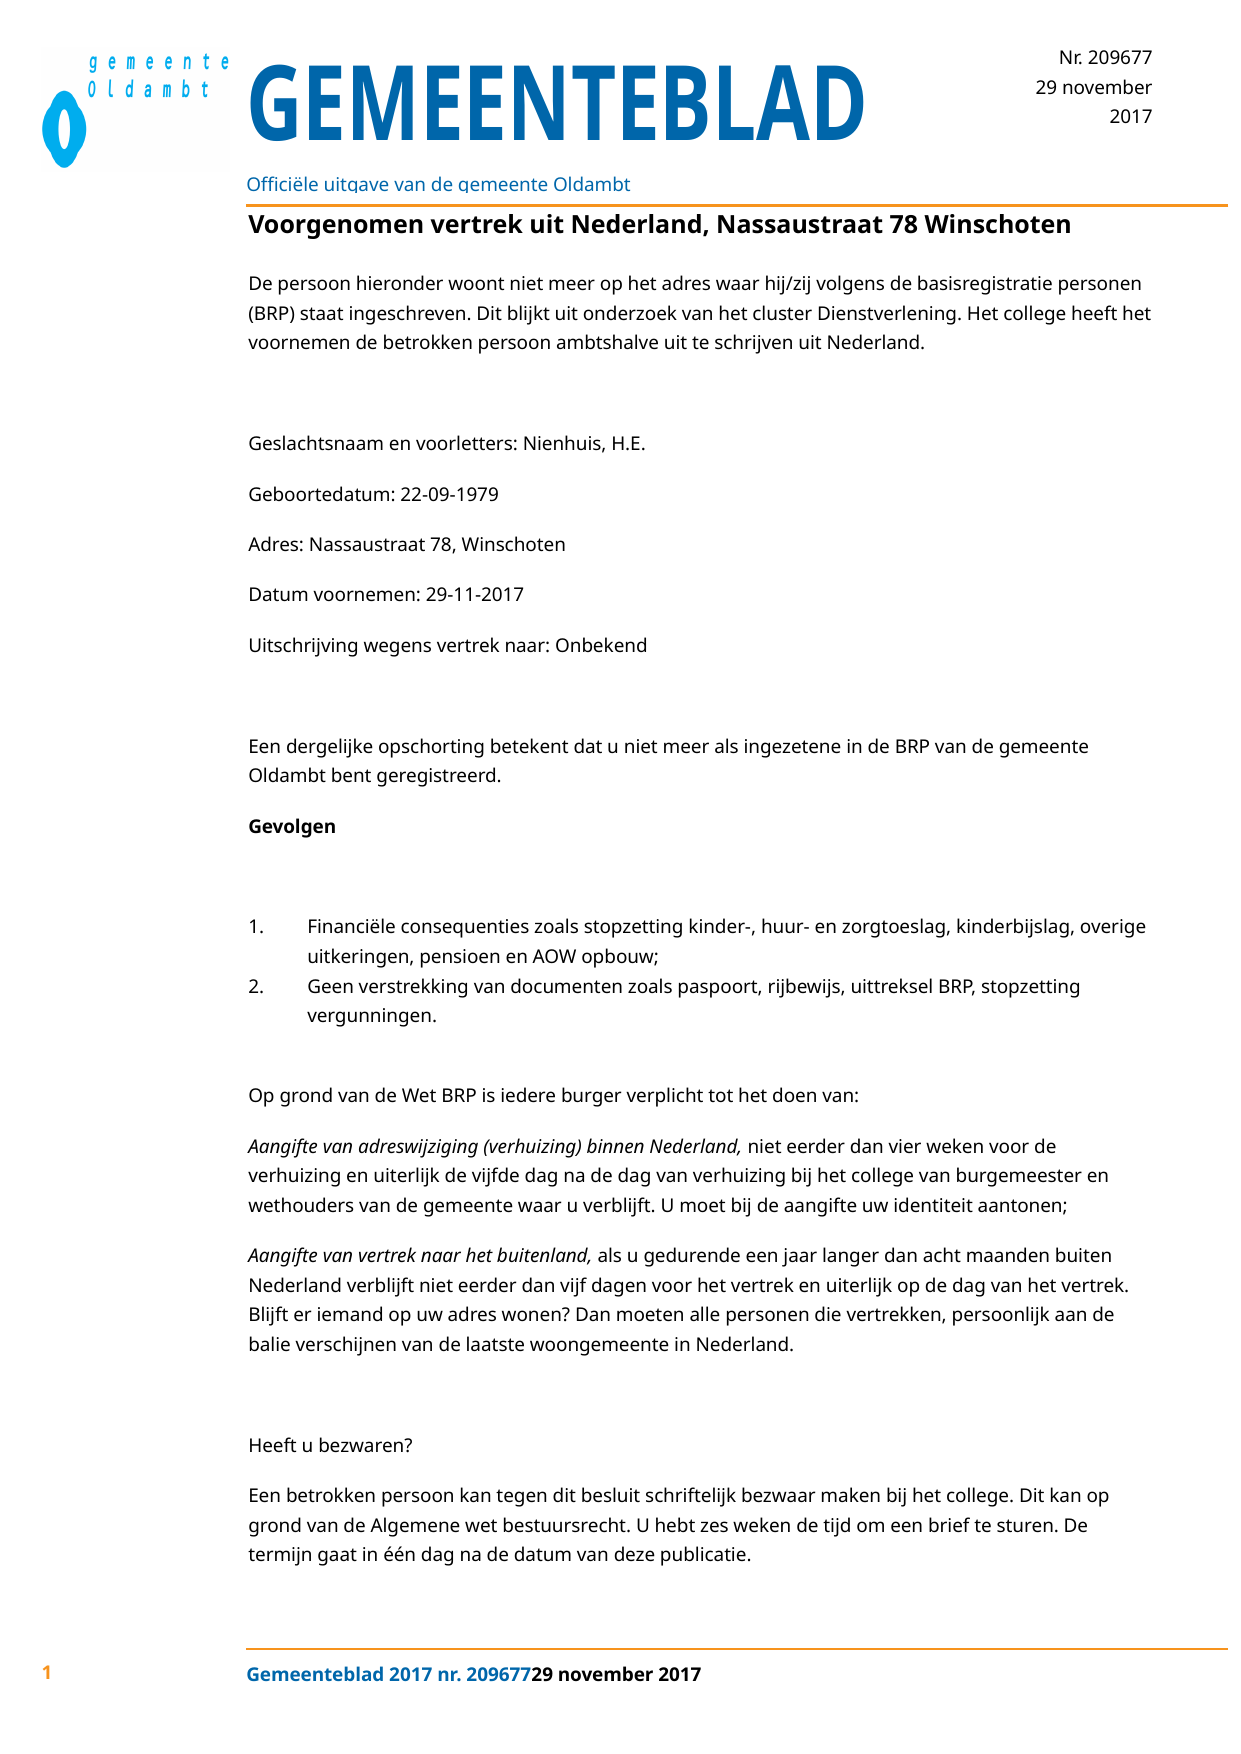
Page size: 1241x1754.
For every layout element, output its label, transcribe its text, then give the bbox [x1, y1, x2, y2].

text Aangifte van adreswijziging (verhuizing) binnen Nederland, niet eerder dan vier weken voor de verhuizing en uiterlijk de vijfde dag na de dag van verhuizing bij het college van burgemeester en wethouders van de gemeente waar u verblijft. U moet bij de aangifte uw identiteit aantonen; [248, 1133, 1152, 1218]
text Datum voornemen: 29-11-2017 [248, 582, 1152, 607]
text Uitschrijving wegens vertrek naar: Onbekend [248, 632, 1152, 658]
text Een dergelijke opschorting betekent dat u niet meer als ingezetene in de BRP van de gemeente Oldambt bent geregistreerd. [248, 733, 1152, 788]
text Geboortedatum: 22-09-1979 [248, 481, 1152, 506]
picture [41, 47, 231, 172]
text Op grond van de Wet BRP is iedere burger verplicht tot het doen van: [248, 1082, 1152, 1108]
text Een betrokken persoon kan tegen dit besluit schriftelijk bezwaar maken bij het college. Dit kan op grond van de Algemene wet bestuursrecht. U hebt zes weken de tijd om een brief te sturen. De termijn gaat in één dag na de datum van deze publicatie. [248, 1482, 1152, 1567]
text Gevolgen [248, 813, 1152, 838]
list Geen verstrekking van documenten zoals paspoort, rijbewijs, uittreksel BRP, stopzetting vergunningen. [248, 973, 1152, 1028]
text Aangifte van vertrek naar het buitenland, als u gedurende een jaar langer dan acht maanden buiten Nederland verblijft niet eerder dan vijf dagen voor het vertrek en uiterlijk op de dag van het vertrek. Blijft er iemand op uw adres wonen? Dan moeten alle personen die vertrekken, persoonlijk aan de balie verschijnen van de laatste woongemeente in Nederland. [248, 1242, 1152, 1357]
text Geslachtsnaam en voorletters: Nienhuis, H.E. [248, 430, 1152, 456]
text Heeft u bezwaren? [248, 1432, 1152, 1458]
text Voorgenomen vertrek uit Nederland, Nassaustraat 78 Winschoten [248, 207, 1152, 241]
list Financiële consequenties zoals stopzetting kinder-, huur- en zorgtoeslag, kinderbijslag, overige uitkeringen, pensioen en AOW opbouw; [248, 914, 1152, 969]
text De persoon hieronder woont niet meer op het adres waar hij/zij volgens de basisregistratie personen (BRP) staat ingeschreven. Dit blijkt uit onderzoek van het cluster Dienstverlening. Het college heeft het voornemen de betrokken persoon ambtshalve uit te schrijven uit Nederland. [248, 270, 1152, 355]
text Adres: Nassaustraat 78, Winschoten [248, 531, 1152, 557]
